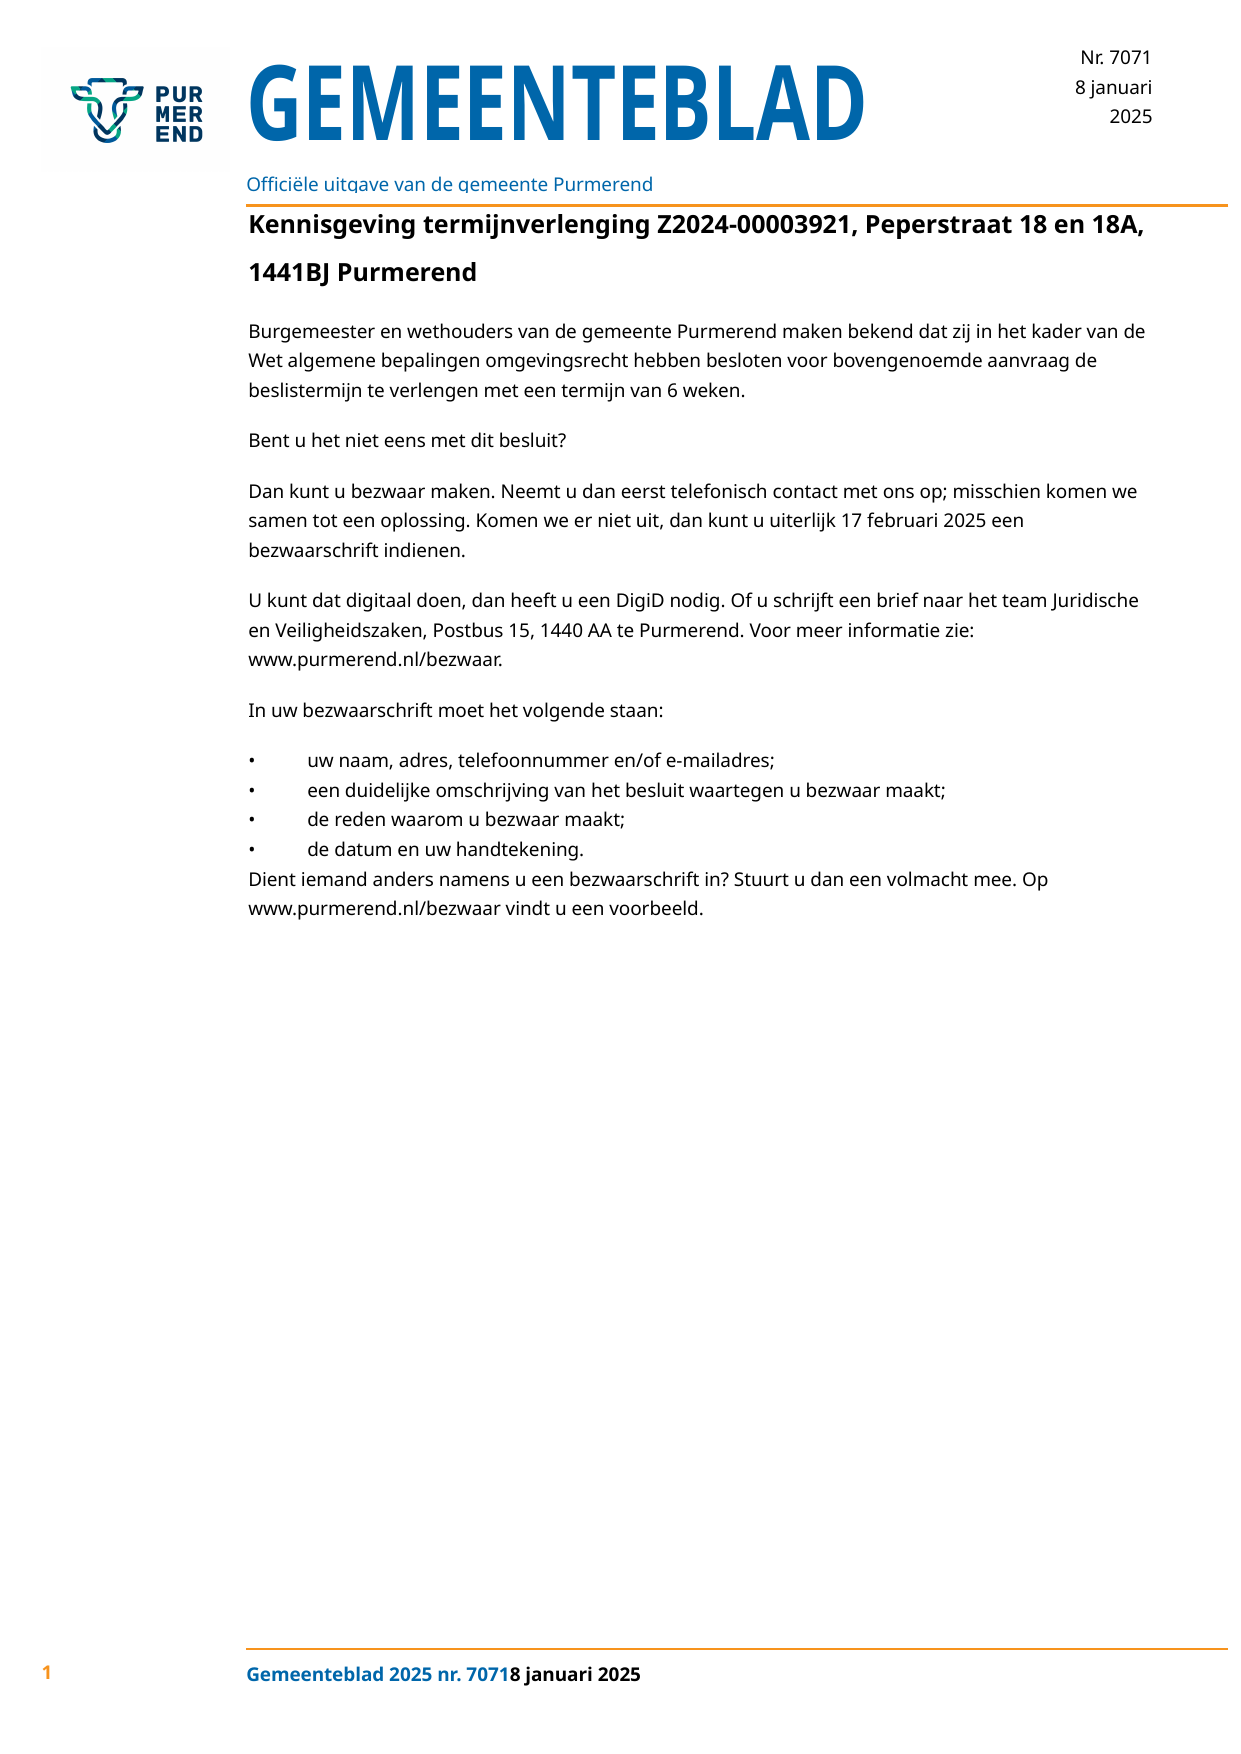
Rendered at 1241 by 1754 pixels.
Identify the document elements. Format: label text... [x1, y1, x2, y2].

text U kunt dat digitaal doen, dan heeft u een DigiD nodig. Of u schrijft een brief naar het team Juridische en Veiligheidszaken, Postbus 15, 1440 AA te Purmerend. Voor meer informatie zie: www.purmerend.nl/bezwaar. [248, 587, 1152, 672]
list de datum en uw handtekening. [248, 836, 1152, 862]
text Burgemeester en wethouders van de gemeente Purmerend maken bekend dat zij in het kader van de Wet algemene bepalingen omgevingsrecht hebben besloten voor bovengenoemde aanvraag de beslistermijn te verlengen met een termijn van 6 weken. [248, 318, 1152, 403]
list de reden waarom u bezwaar maakt; [248, 807, 1152, 832]
text Bent u het niet eens met dit besluit? [248, 427, 1152, 453]
picture [41, 47, 231, 172]
list uw naam, adres, telefoonnummer en/of e-mailadres; [248, 747, 1152, 773]
list een duidelijke omschrijving van het besluit waartegen u bezwaar maakt; [248, 777, 1152, 803]
text Kennisgeving termijnverlenging Z2024-00003921, Peperstraat 18 en 18A, 1441BJ Purmerend [248, 207, 1152, 288]
text Dient iemand anders namens u een bezwaarschrift in? Stuurt u dan een volmacht mee. Op www.purmerend.nl/bezwaar vindt u een voorbeeld. [248, 866, 1152, 921]
text Dan kunt u bezwaar maken. Neemt u dan eerst telefonisch contact met ons op; misschien komen we samen tot een oplossing. Komen we er niet uit, dan kunt u uiterlijk 17 februari 2025 een bezwaarschrift indienen. [248, 478, 1152, 563]
text In uw bezwaarschrift moet het volgende staan: [248, 697, 1152, 723]
